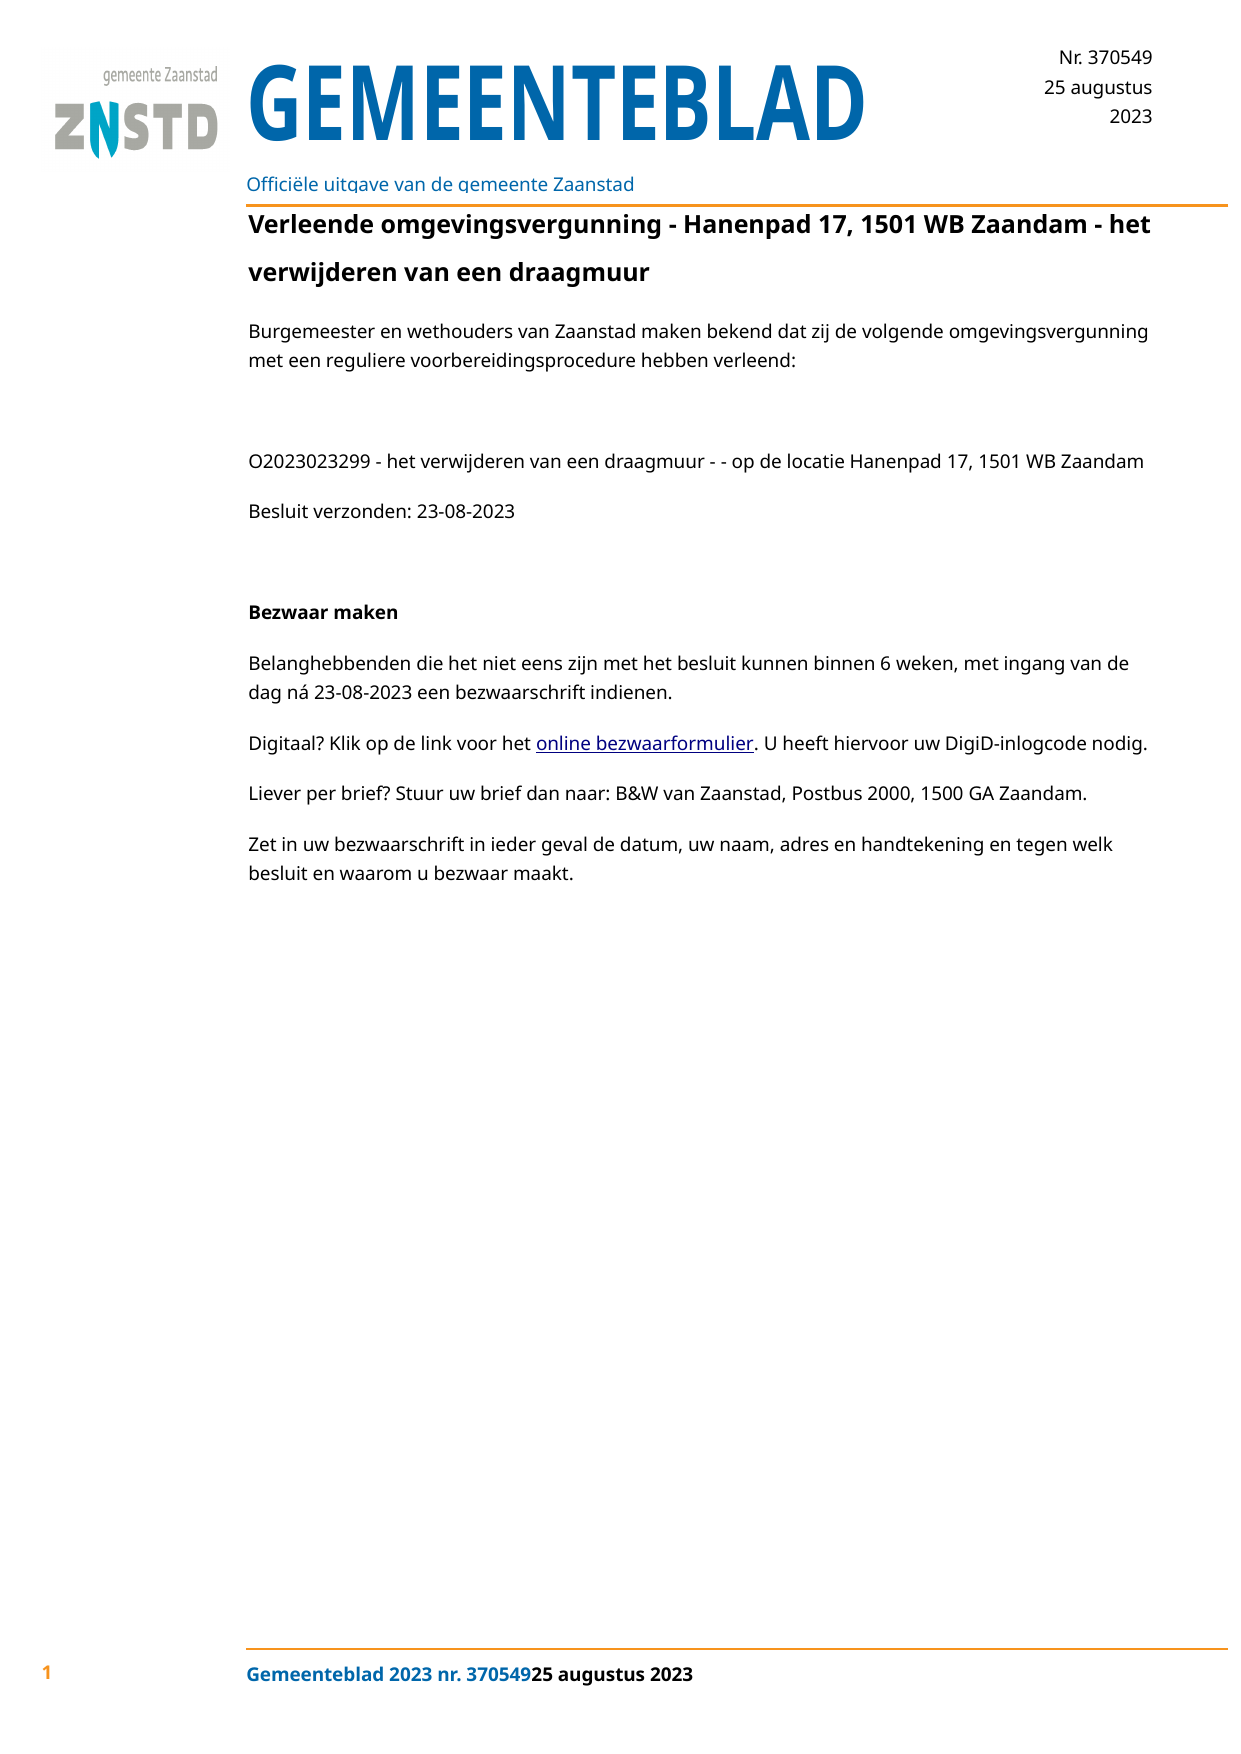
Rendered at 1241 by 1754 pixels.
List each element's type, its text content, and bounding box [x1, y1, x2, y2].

text Zet in uw bezwaarschrift in ieder geval de datum, uw naam, adres en handtekening en tegen welk besluit en waarom u bezwaar maakt. [248, 831, 1152, 886]
text Belanghebbenden die het niet eens zijn met het besluit kunnen binnen 6 weken, met ingang van de dag ná 23-08-2023 een bezwaarschrift indienen. [248, 650, 1152, 705]
picture [41, 47, 231, 172]
text Liever per brief? Stuur uw brief dan naar: B&W van Zaanstad, Postbus 2000, 1500 GA Zaandam. [248, 780, 1152, 806]
text Verleende omgevingsvergunning - Hanenpad 17, 1501 WB Zaandam - het verwijderen van een draagmuur [248, 207, 1152, 288]
text Bezwaar maken [248, 599, 1152, 625]
text Burgemeester en wethouders van Zaanstad maken bekend dat zij de volgende omgevingsvergunning met een reguliere voorbereidingsprocedure hebben verleend: [248, 318, 1152, 373]
text Digitaal? Klik op de link voor het online bezwaarformulier. U heeft hiervoor uw DigiD-inlogcode nodig. [248, 730, 1152, 756]
text O2023023299 - het verwijderen van een draagmuur - - op de locatie Hanenpad 17, 1501 WB Zaandam [248, 448, 1152, 474]
text Besluit verzonden: 23-08-2023 [248, 499, 1152, 524]
